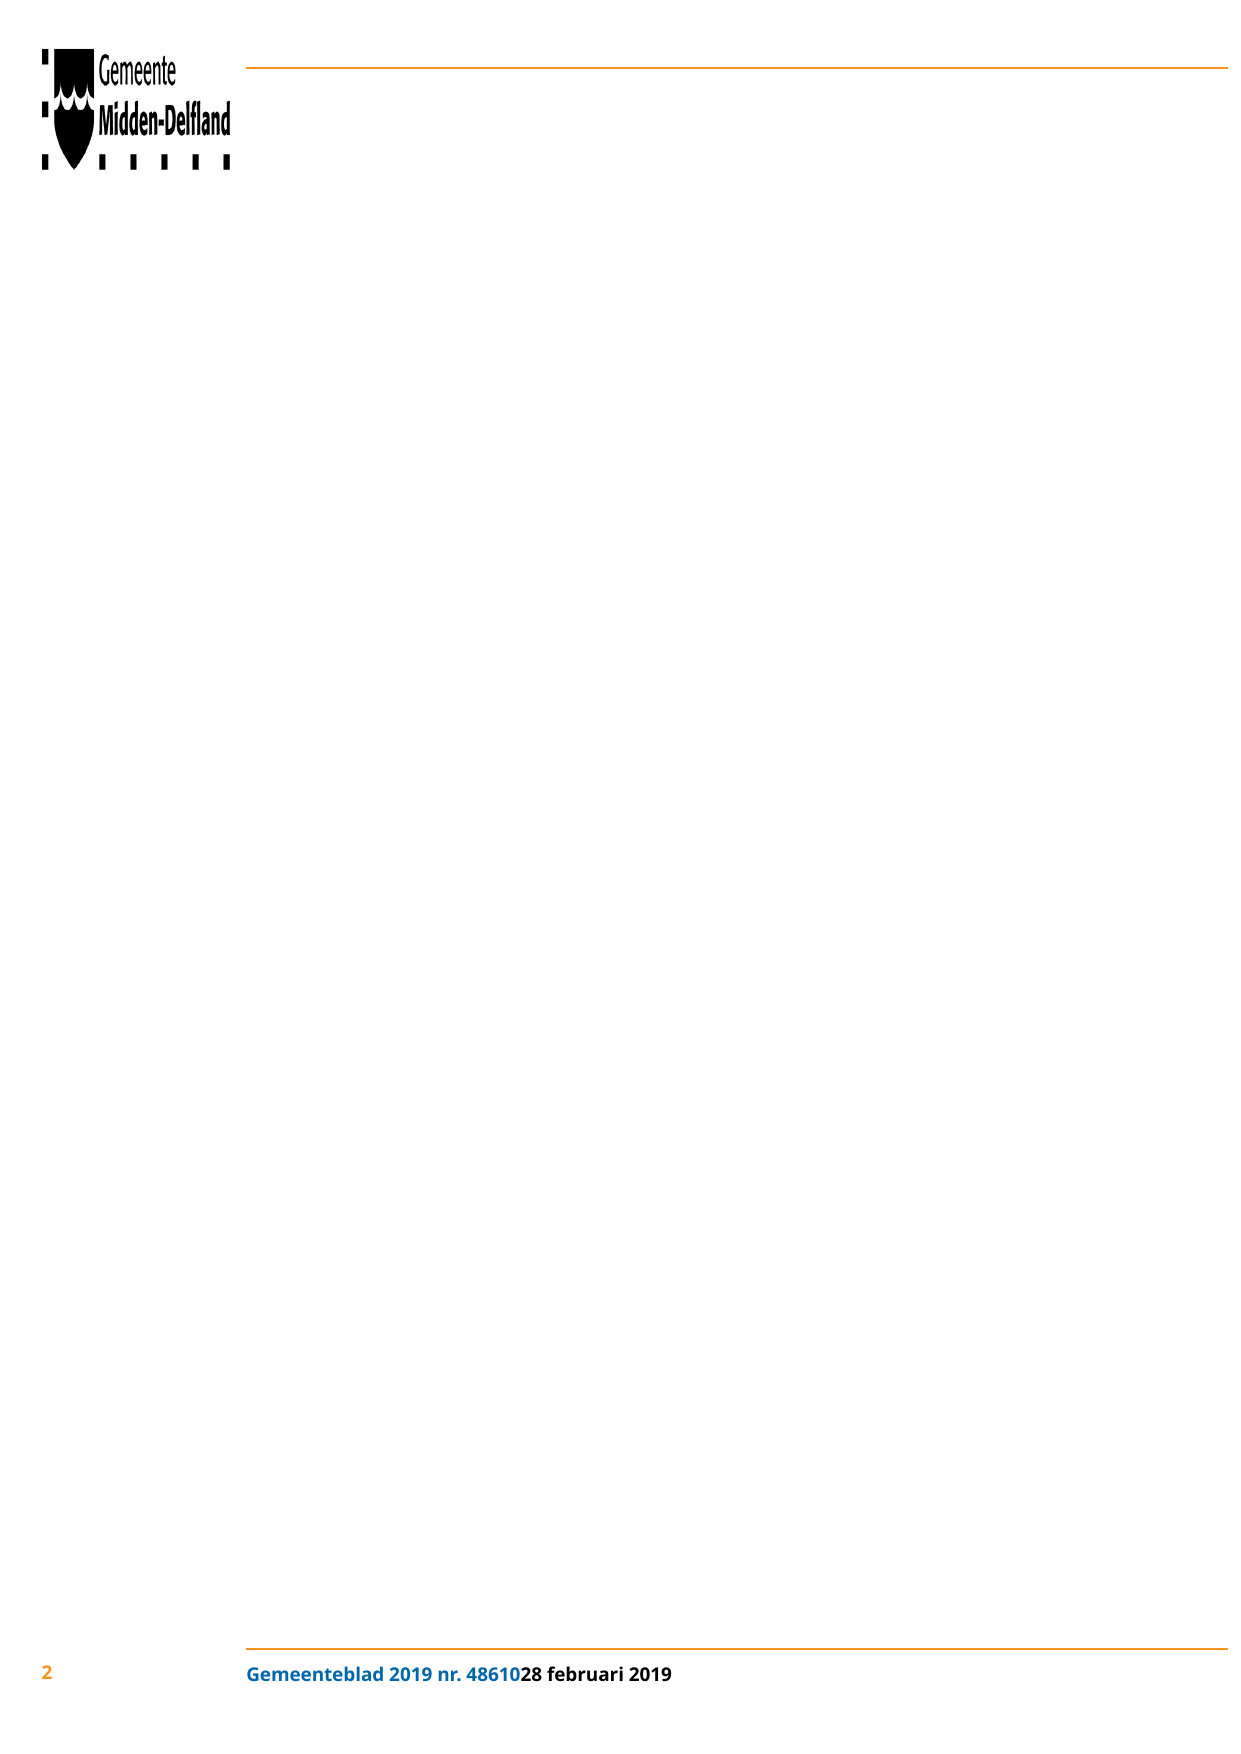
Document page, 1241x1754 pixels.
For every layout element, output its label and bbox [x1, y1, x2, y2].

picture [41, 47, 231, 172]
